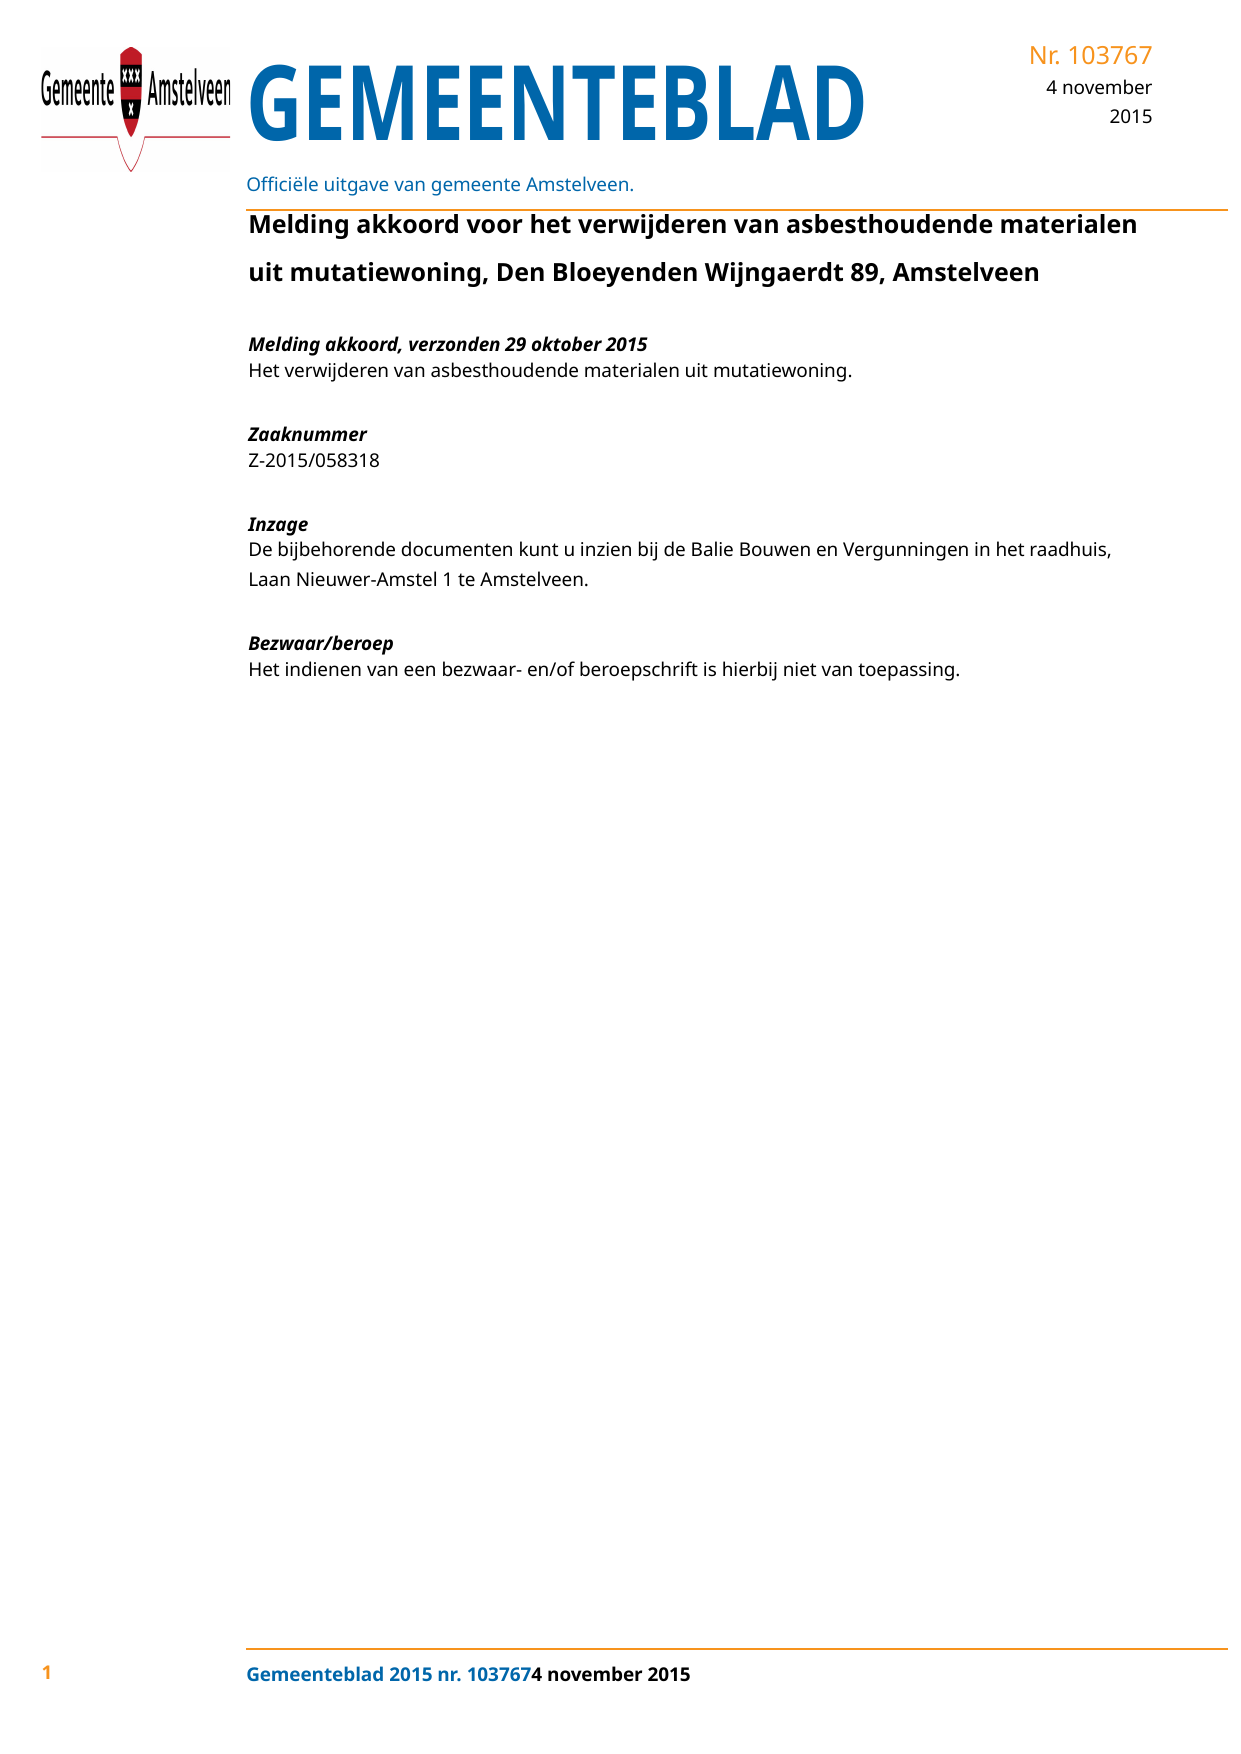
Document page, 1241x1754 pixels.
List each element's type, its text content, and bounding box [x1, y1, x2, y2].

text Z-2015/058318 [248, 447, 1152, 473]
picture [41, 47, 231, 172]
text Melding akkoord voor het verwijderen van asbesthoudende materialen uit mutatiewoning, Den Bloeyenden Wijngaerdt 89, Amstelveen [248, 211, 1152, 288]
text De bijbehorende documenten kunt u inzien bij de Balie Bouwen en Vergunningen in het raadhuis, Laan Nieuwer-Amstel 1 te Amstelveen. [248, 537, 1152, 592]
text Het indienen van een bezwaar- en/of beroepschrift is hierbij niet van toepassing. [248, 656, 1152, 682]
text Bezwaar/beroep [248, 630, 1152, 656]
text Het verwijderen van asbesthoudende materialen uit mutatiewoning. [248, 357, 1152, 383]
text Zaaknummer [248, 421, 1152, 447]
text Inzage [248, 511, 1152, 537]
text Melding akkoord, verzonden 29 oktober 2015 [248, 331, 1152, 357]
